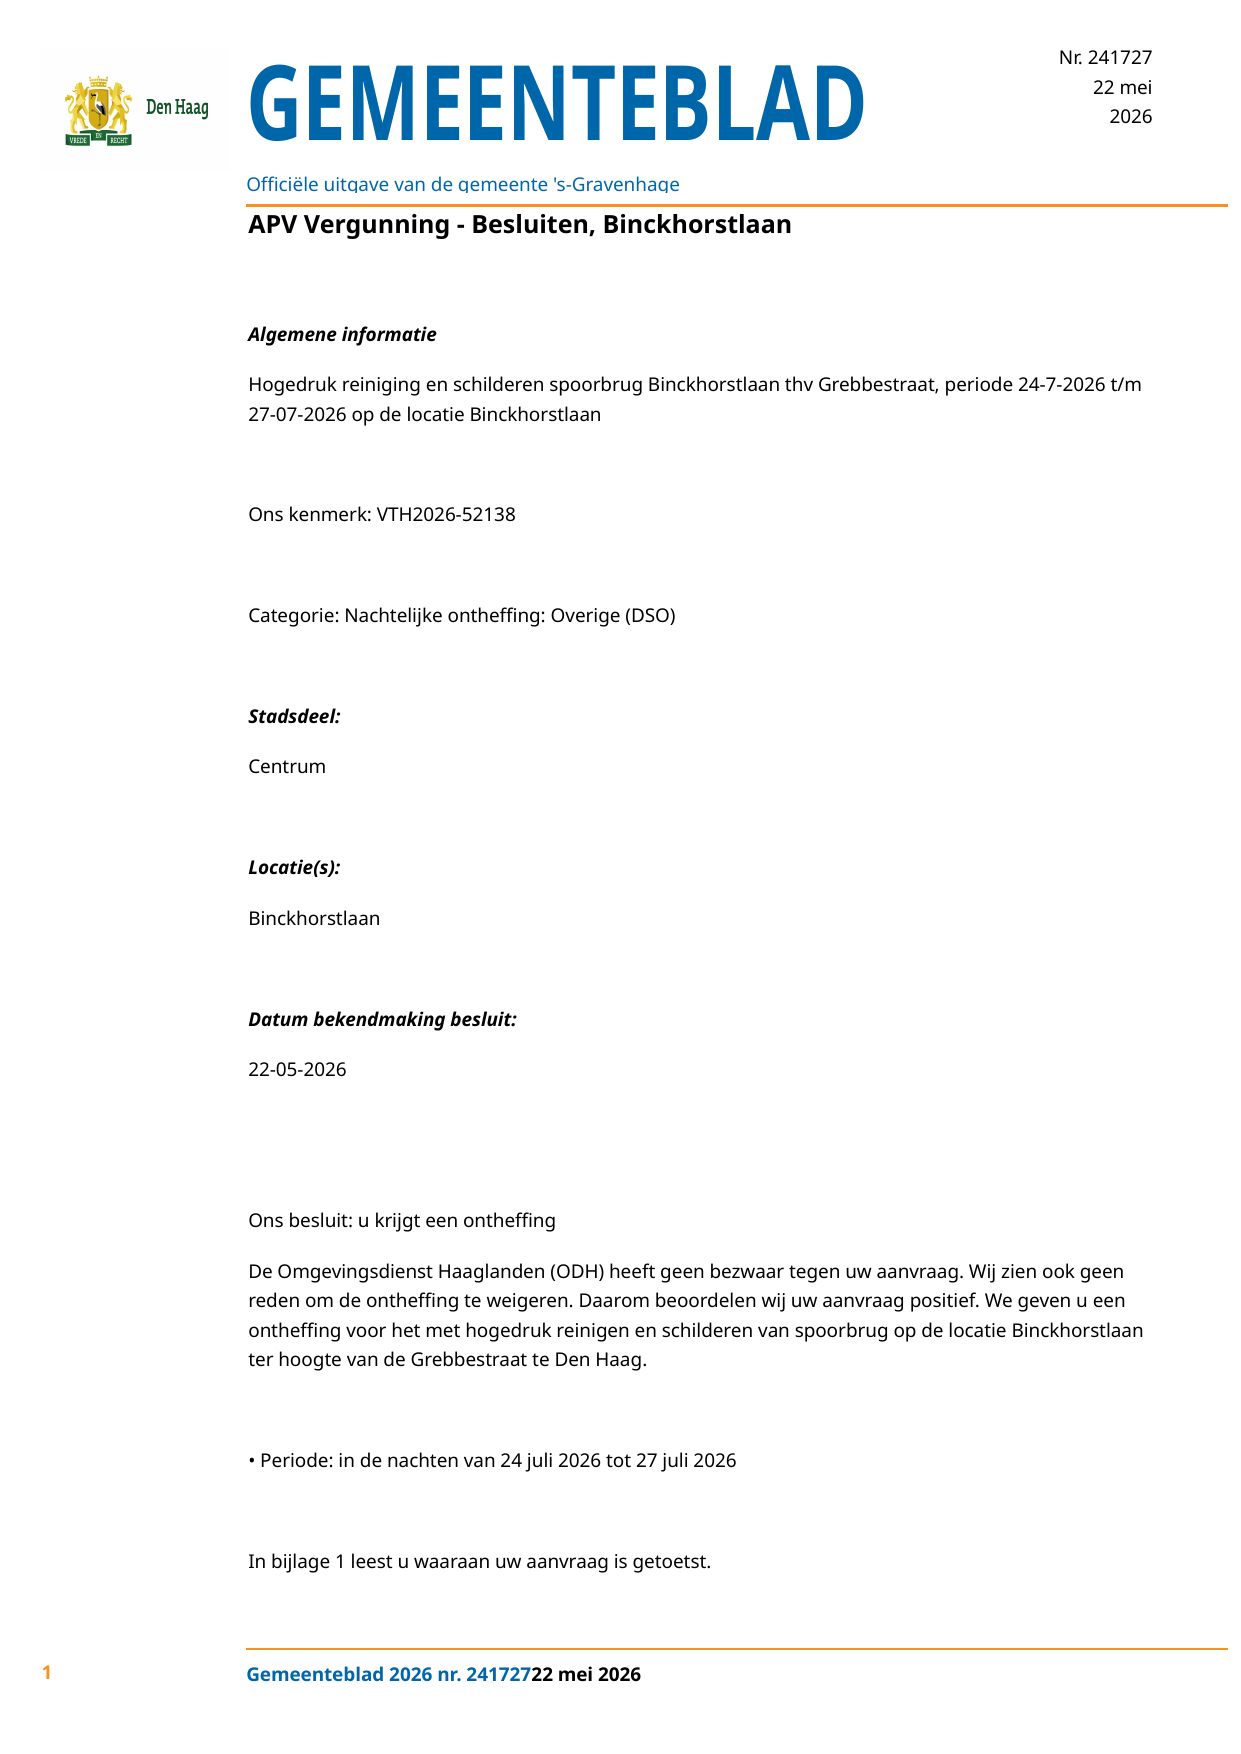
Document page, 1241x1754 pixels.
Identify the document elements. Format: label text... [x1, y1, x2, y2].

text Algemene informatie [248, 321, 1152, 346]
text Stadsdeel: [248, 703, 1152, 729]
text Datum bekendmaking besluit: [248, 1006, 1152, 1031]
text In bijlage 1 leest u waaraan uw aanvraag is getoetst. [248, 1548, 1152, 1574]
text Locatie(s): [248, 854, 1152, 880]
text De Omgevingsdienst Haaglanden (ODH) heeft geen bezwaar tegen uw aanvraag. Wij zien ook geen reden om de ontheffing te weigeren. Daarom beoordelen wij uw aanvraag positief. We geven u een ontheffing voor het met hogedruk reinigen en schilderen van spoorbrug op de locatie Binckhorstlaan ter hoogte van de Grebbestraat te Den Haag. [248, 1258, 1152, 1372]
text 22-05-2026 [248, 1056, 1152, 1082]
picture [41, 47, 231, 172]
text Binckhorstlaan [248, 905, 1152, 931]
text APV Vergunning - Besluiten, Binckhorstlaan [248, 207, 1152, 241]
text Ons besluit: u krijgt een ontheffing [248, 1207, 1152, 1233]
text Categorie: Nachtelijke ontheffing: Overige (DSO) [248, 602, 1152, 628]
text Ons kenmerk: VTH2026-52138 [248, 502, 1152, 527]
text • Periode: in de nachten van 24 juli 2026 tot 27 juli 2026 [248, 1447, 1152, 1473]
text Hogedruk reiniging en schilderen spoorbrug Binckhorstlaan thv Grebbestraat, periode 24-7-2026 t/m 27-07-2026 op de locatie Binckhorstlaan [248, 371, 1152, 426]
text Centrum [248, 754, 1152, 779]
